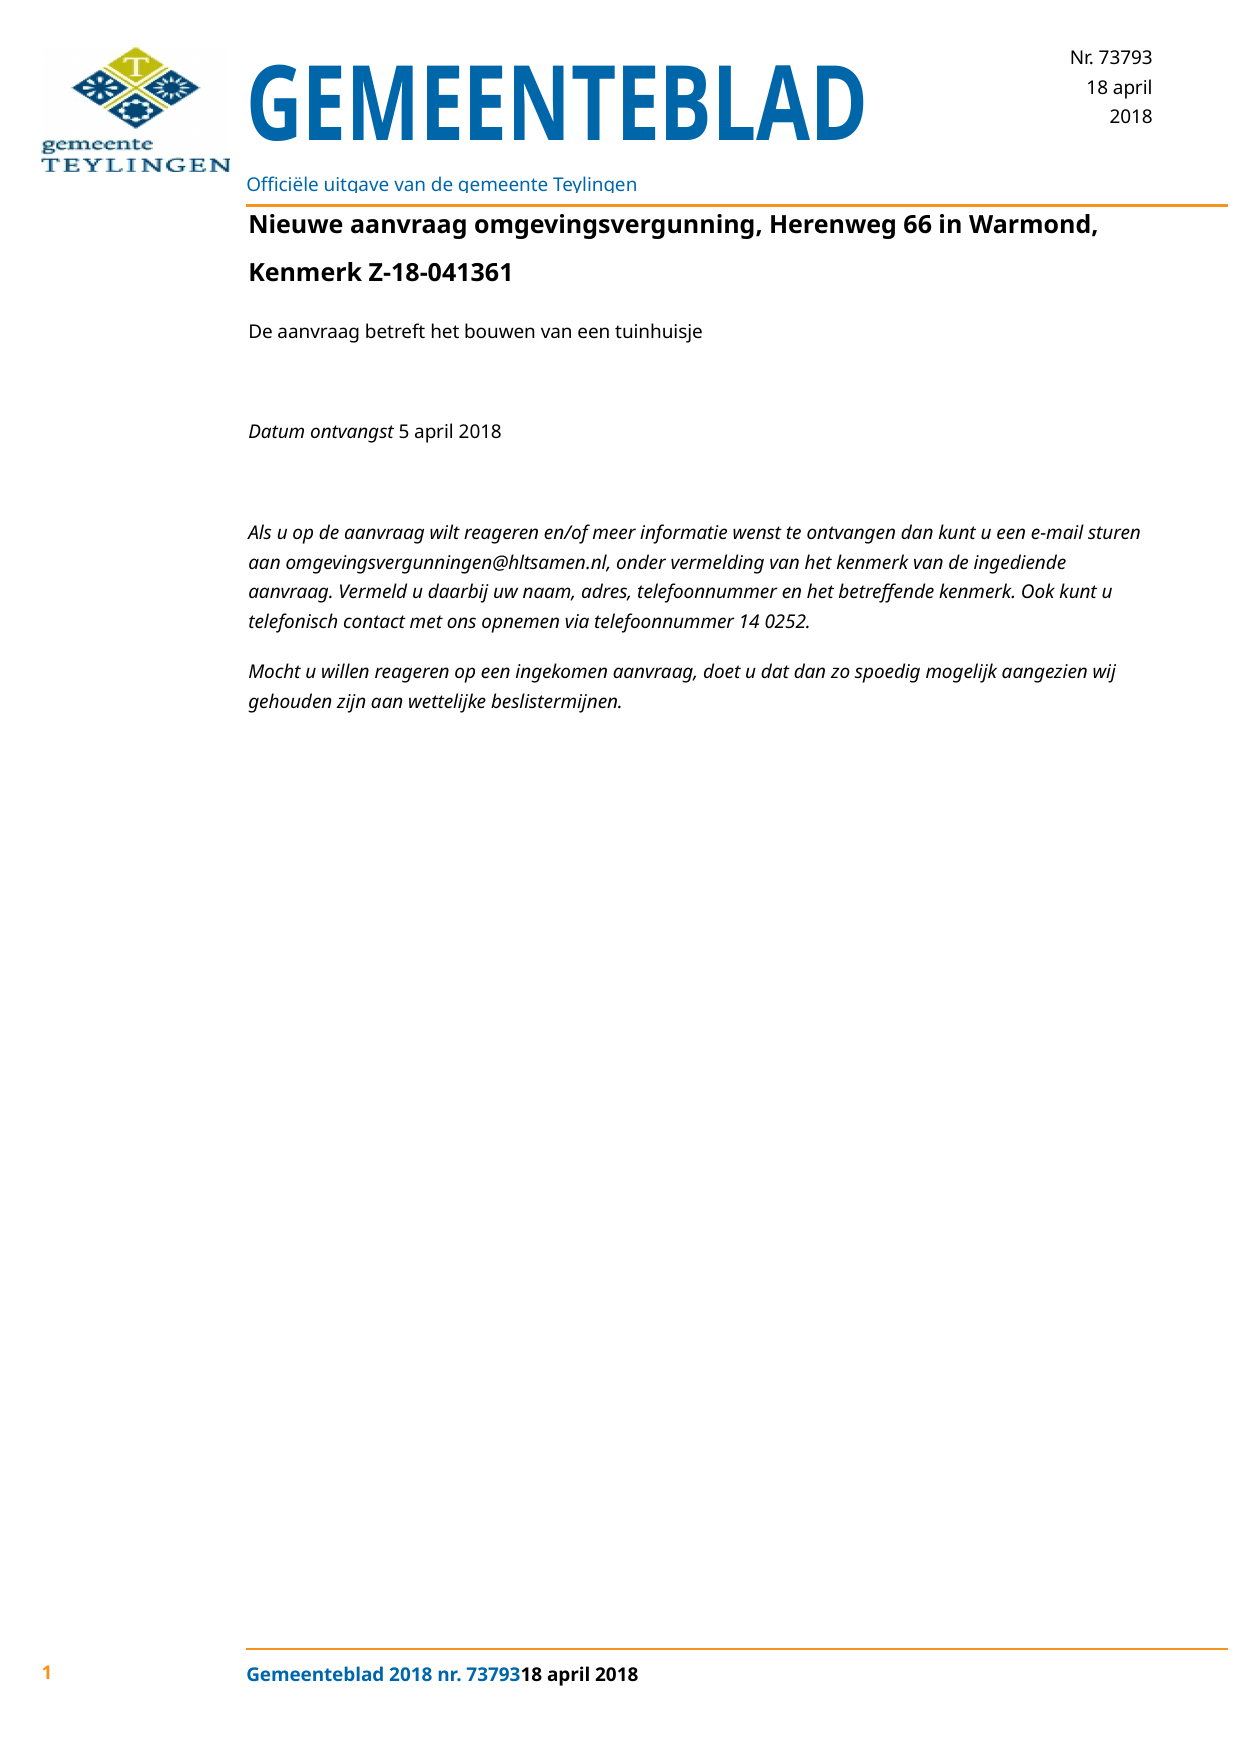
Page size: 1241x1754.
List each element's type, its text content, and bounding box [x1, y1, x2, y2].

text Als u op de aanvraag wilt reageren en/of meer informatie wenst te ontvangen dan kunt u een e-mail sturen aan omgevingsvergunningen@hltsamen.nl, onder vermelding van het kenmerk van de ingediende aanvraag. Vermeld u daarbij uw naam, adres, telefoonnummer en het betreffende kenmerk. Ook kunt u telefonisch contact met ons opnemen via telefoonnummer 14 0252. [248, 519, 1152, 634]
text Datum ontvangst 5 april 2018 [248, 419, 1152, 444]
text De aanvraag betreft het bouwen van een tuinhuisje [248, 318, 1152, 344]
picture [41, 47, 231, 172]
text Nieuwe aanvraag omgevingsvergunning, Herenweg 66 in Warmond, Kenmerk Z-18-041361 [248, 207, 1152, 288]
text Mocht u willen reageren op een ingekomen aanvraag, doet u dat dan zo spoedig mogelijk aangezien wij gehouden zijn aan wettelijke beslistermijnen. [248, 659, 1152, 714]
